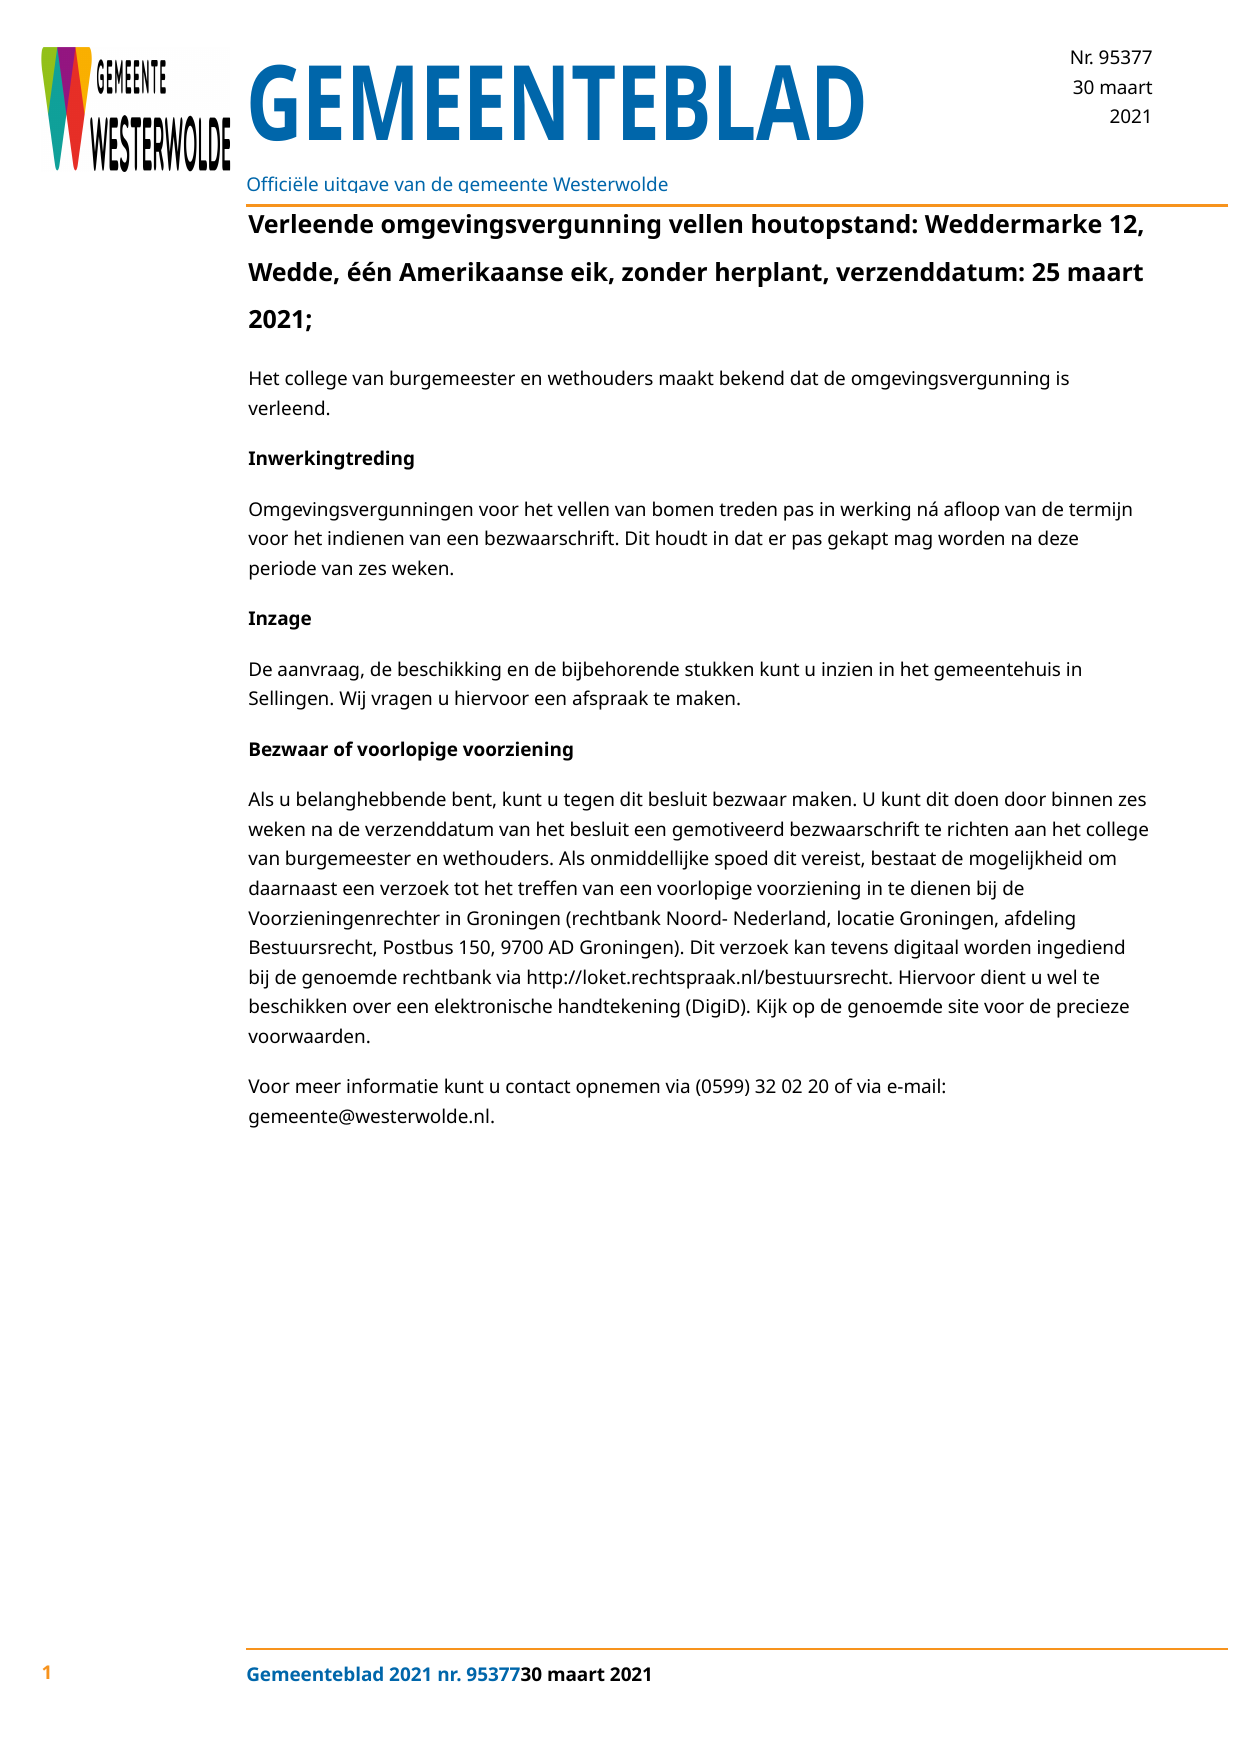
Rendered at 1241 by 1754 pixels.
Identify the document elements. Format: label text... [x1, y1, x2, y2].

text Inzage [248, 606, 1152, 631]
text Als u belanghebbende bent, kunt u tegen dit besluit bezwaar maken. U kunt dit doen door binnen zes weken na de verzenddatum van het besluit een gemotiveerd bezwaarschrift te richten aan het college van burgemeester en wethouders. Als onmiddellijke spoed dit vereist, bestaat de mogelijkheid om daarnaast een verzoek tot het treffen van een voorlopige voorziening in te dienen bij de Voorzieningenrechter in Groningen (rechtbank Noord- Nederland, locatie Groningen, afdeling Bestuursrecht, Postbus 150, 9700 AD Groningen). Dit verzoek kan tevens digitaal worden ingediend bij de genoemde rechtbank via http://loket.rechtspraak.nl/bestuursrecht. Hiervoor dient u wel te beschikken over een elektronische handtekening (DigiD). Kijk op de genoemde site voor de precieze voorwaarden. [248, 786, 1152, 1049]
text Verleende omgevingsvergunning vellen houtopstand: Weddermarke 12, Wedde, één Amerikaanse eik, zonder herplant, verzenddatum: 25 maart 2021; [248, 207, 1152, 336]
text Bezwaar of voorlopige voorziening [248, 736, 1152, 762]
text Voor meer informatie kunt u contact opnemen via (0599) 32 02 20 of via e-mail: gemeente@westerwolde.nl. [248, 1073, 1152, 1129]
text Omgevingsvergunningen voor het vellen van bomen treden pas in werking ná afloop van de termijn voor het indienen van een bezwaarschrift. Dit houdt in dat er pas gekapt mag worden na deze periode van zes weken. [248, 496, 1152, 581]
text Het college van burgemeester en wethouders maakt bekend dat de omgevingsvergunning is verleend. [248, 366, 1152, 421]
text De aanvraag, de beschikking en de bijbehorende stukken kunt u inzien in het gemeentehuis in Sellingen. Wij vragen u hiervoor een afspraak te maken. [248, 656, 1152, 711]
text Inwerkingtreding [248, 446, 1152, 471]
picture [41, 47, 231, 172]
